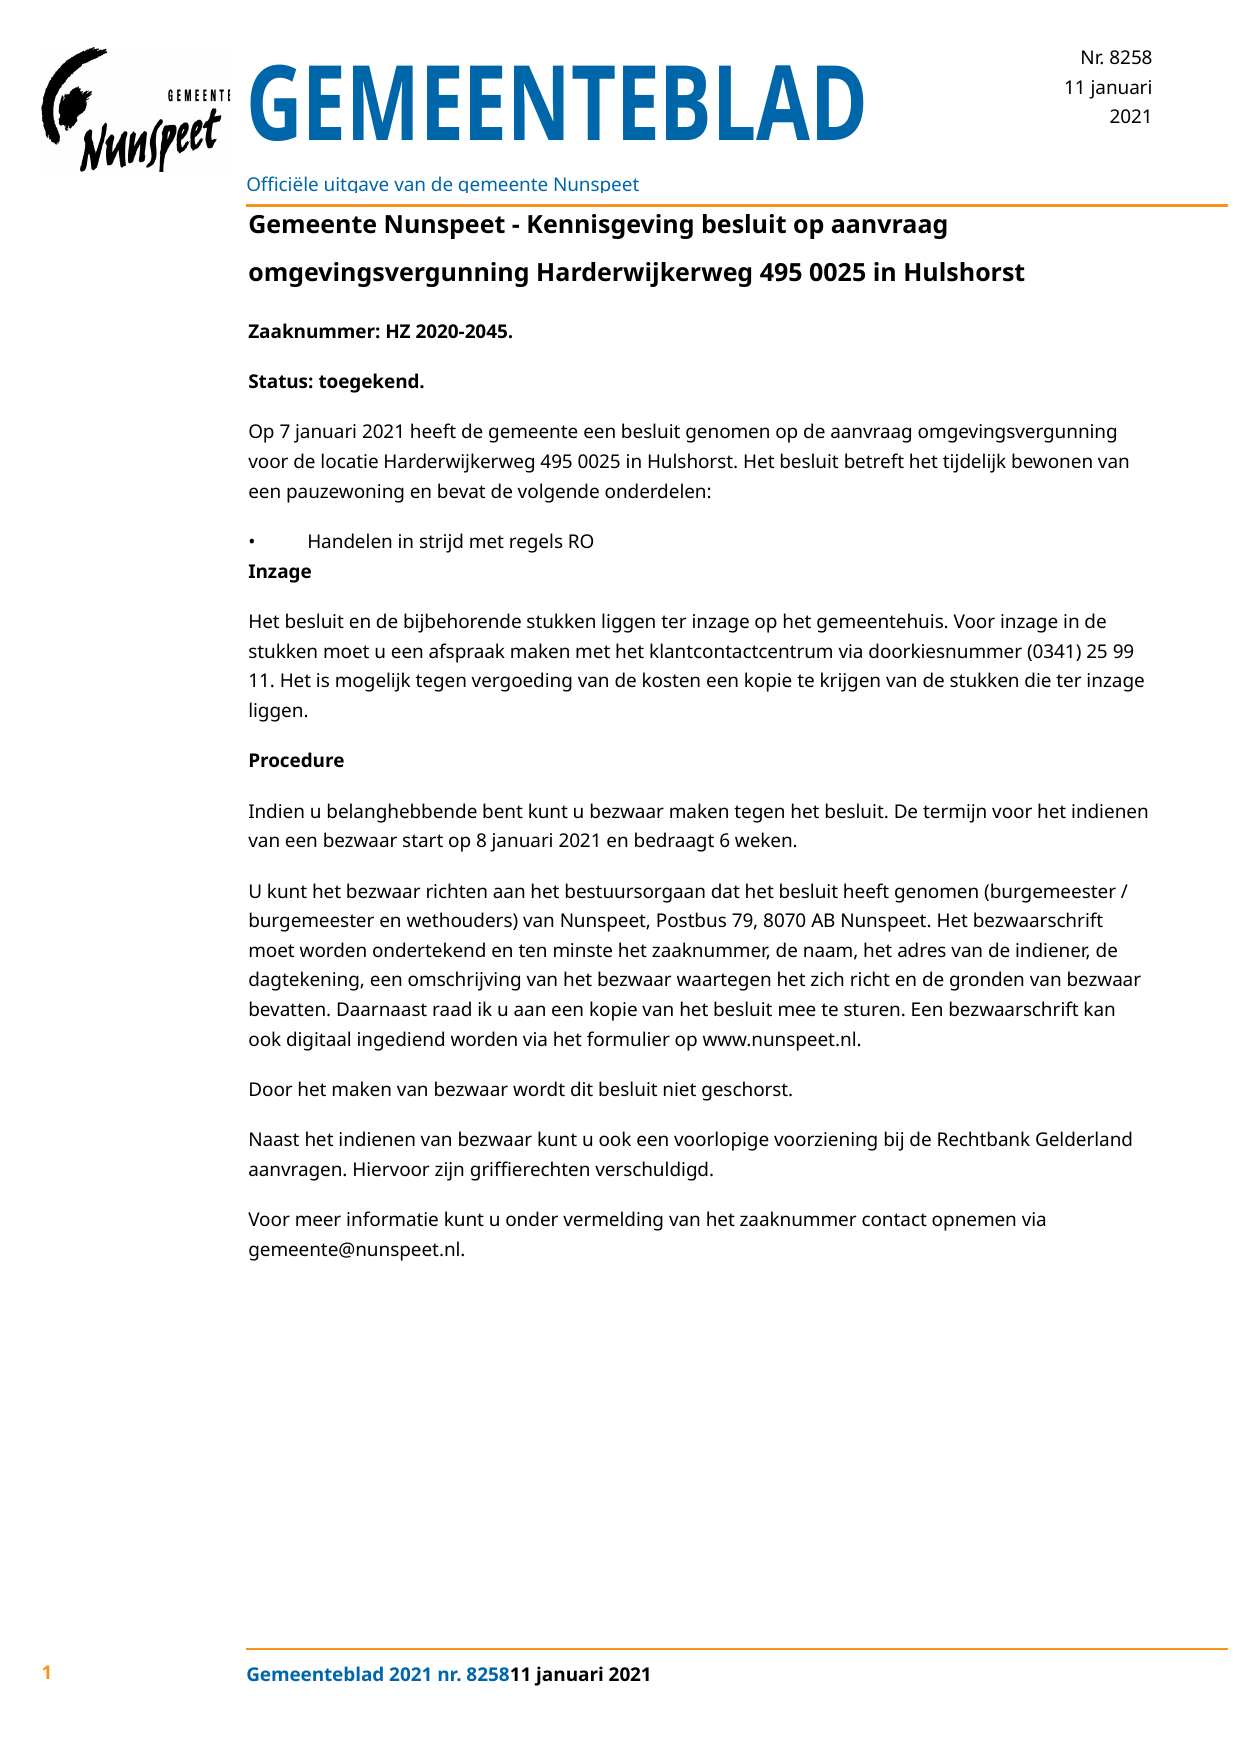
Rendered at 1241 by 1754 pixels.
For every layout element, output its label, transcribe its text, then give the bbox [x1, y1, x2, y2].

text Gemeente Nunspeet - Kennisgeving besluit op aanvraag omgevingsvergunning Harderwijkerweg 495 0025 in Hulshorst [248, 207, 1152, 288]
text Zaaknummer: HZ 2020-2045. [248, 318, 1152, 344]
text Voor meer informatie kunt u onder vermelding van het zaaknummer contact opnemen via gemeente@nunspeet.nl. [248, 1207, 1152, 1262]
text Inzage [248, 558, 1152, 584]
text Indien u belanghebbende bent kunt u bezwaar maken tegen het besluit. De termijn voor het indienen van een bezwaar start op 8 januari 2021 en bedraagt 6 weken. [248, 798, 1152, 853]
text Procedure [248, 747, 1152, 773]
text U kunt het bezwaar richten aan het bestuursorgaan dat het besluit heeft genomen (burgemeester / burgemeester en wethouders) van Nunspeet, Postbus 79, 8070 AB Nunspeet. Het bezwaarschrift moet worden ondertekend en ten minste het zaaknummer, de naam, het adres van de indiener, de dagtekening, een omschrijving van het bezwaar waartegen het zich richt en de gronden van bezwaar bevatten. Daarnaast raad ik u aan een kopie van het besluit mee te sturen. Een bezwaarschrift kan ook digitaal ingediend worden via het formulier op www.nunspeet.nl. [248, 878, 1152, 1052]
list Handelen in strijd met regels RO [248, 528, 1152, 554]
picture [41, 47, 231, 172]
text Op 7 januari 2021 heeft de gemeente een besluit genomen op de aanvraag omgevingsvergunning voor de locatie Harderwijkerweg 495 0025 in Hulshorst. Het besluit betreft het tijdelijk bewonen van een pauzewoning en bevat de volgende onderdelen: [248, 419, 1152, 504]
text Het besluit en de bijbehorende stukken liggen ter inzage op het gemeentehuis. Voor inzage in de stukken moet u een afspraak maken met het klantcontactcentrum via doorkiesnummer (0341) 25 99 11. Het is mogelijk tegen vergoeding van de kosten een kopie te krijgen van de stukken die ter inzage liggen. [248, 608, 1152, 723]
text Naast het indienen van bezwaar kunt u ook een voorlopige voorziening bij de Rechtbank Gelderland aanvragen. Hiervoor zijn griffierechten verschuldigd. [248, 1127, 1152, 1182]
text Door het maken van bezwaar wordt dit besluit niet geschorst. [248, 1076, 1152, 1102]
text Status: toegekend. [248, 368, 1152, 394]
